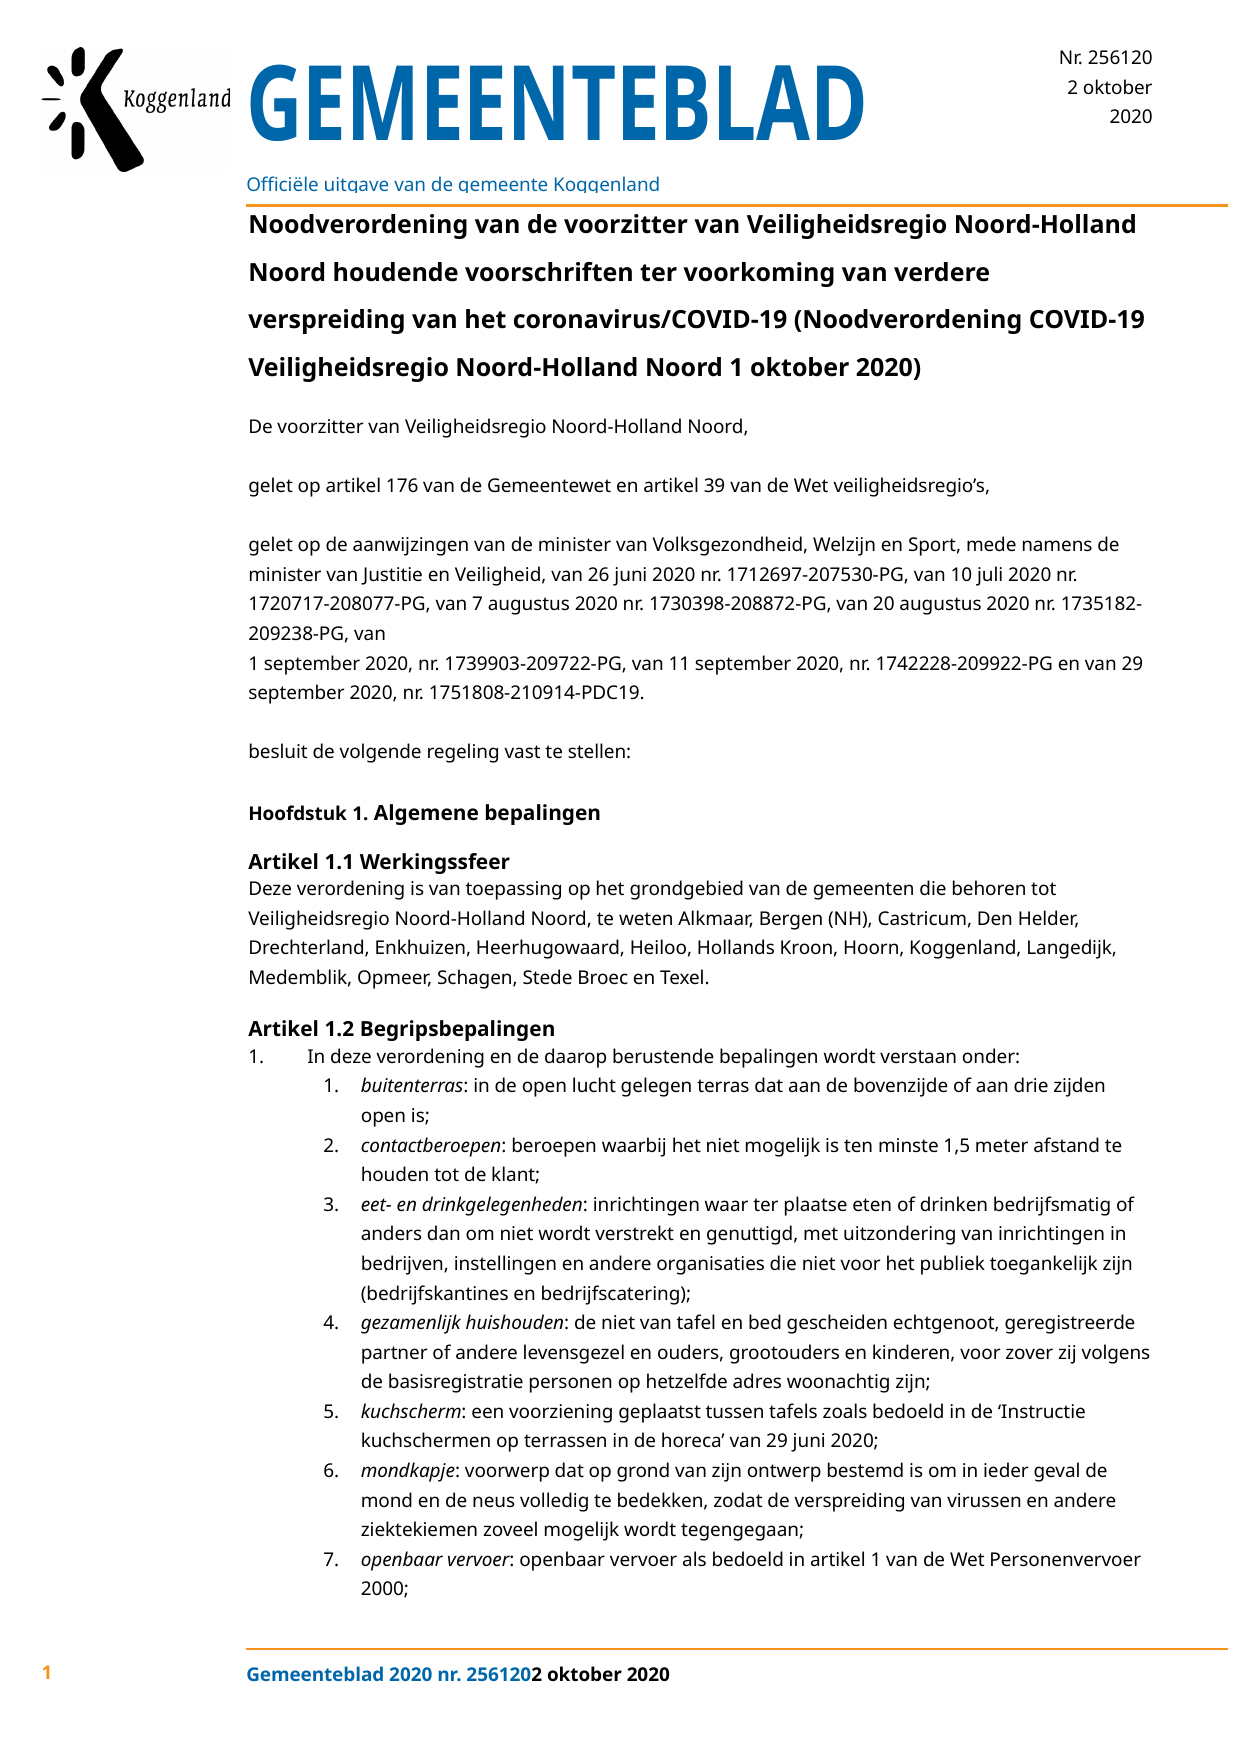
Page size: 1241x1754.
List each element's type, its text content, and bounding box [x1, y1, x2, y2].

list openbaar vervoer: openbaar vervoer als bedoeld in artikel 1 van de Wet Personenvervoer 2000; [323, 1546, 1152, 1601]
text Artikel 1.2 Begripsbepalingen [248, 1014, 1152, 1043]
list kuchscherm: een voorziening geplaatst tussen tafels zoals bedoeld in de ‘Instructie kuchschermen op terrassen in de horeca’ van 29 juni 2020; [323, 1398, 1152, 1453]
text besluit de volgende regeling vast te stellen: [248, 738, 1152, 764]
list mondkapje: voorwerp dat op grond van zijn ontwerp bestemd is om in ieder geval de mond en de neus volledig te bedekken, zodat de verspreiding van virussen en andere ziektekiemen zoveel mogelijk wordt tegengegaan; [323, 1457, 1152, 1542]
list gezamenlijk huishouden: de niet van tafel en bed gescheiden echtgenoot, geregistreerde partner of andere levensgezel en ouders, grootouders en kinderen, voor zover zij volgens de basisregistratie personen op hetzelfde adres woonachtig zijn; [323, 1309, 1152, 1394]
picture [41, 47, 231, 172]
text Hoofdstuk 1. Algemene bepalingen [248, 798, 1152, 826]
list buitenterras: in de open lucht gelegen terras dat aan de bovenzijde of aan drie zijden open is; [323, 1073, 1152, 1128]
text gelet op de aanwijzingen van de minister van Volksgezondheid, Welzijn en Sport, mede namens de minister van Justitie en Veiligheid, van 26 juni 2020 nr. 1712697-207530-PG, van 10 juli 2020 nr. 1720717-208077-PG, van 7 augustus 2020 nr. 1730398-208872-PG, van 20 augustus 2020 nr. 1735182-209238-PG, van [248, 531, 1152, 646]
text Artikel 1.1 Werkingssfeer [248, 847, 1152, 875]
text Noodverordening van de voorzitter van Veiligheidsregio Noord-Holland Noord houdende voorschriften ter voorkoming van verdere verspreiding van het coronavirus/COVID-19 (Noodverordening COVID-19 Veiligheidsregio Noord-Holland Noord 1 oktober 2020) [248, 207, 1152, 384]
text 1 september 2020, nr. 1739903-209722-PG, van 11 september 2020, nr. 1742228-209922-PG en van 29 september 2020, nr. 1751808-210914-PDC19. [248, 650, 1152, 705]
list In deze verordening en de daarop berustende bepalingen wordt verstaan onder: [248, 1043, 1152, 1069]
text gelet op artikel 176 van de Gemeentewet en artikel 39 van de Wet veiligheidsregio’s, [248, 472, 1152, 498]
list contactberoepen: beroepen waarbij het niet mogelijk is ten minste 1,5 meter afstand te houden tot de klant; [323, 1132, 1152, 1187]
text De voorzitter van Veiligheidsregio Noord-Holland Noord, [248, 413, 1152, 439]
text Deze verordening is van toepassing op het grondgebied van de gemeenten die behoren tot Veiligheidsregio Noord-Holland Noord, te weten Alkmaar, Bergen (NH), Castricum, Den Helder, Drechterland, Enkhuizen, Heerhugowaard, Heiloo, Hollands Kroon, Hoorn, Koggenland, Langedijk, Medemblik, Opmeer, Schagen, Stede Broec en Texel. [248, 875, 1152, 990]
list eet- en drinkgelegenheden: inrichtingen waar ter plaatse eten of drinken bedrijfsmatig of anders dan om niet wordt verstrekt en genuttigd, met uitzondering van inrichtingen in bedrijven, instellingen en andere organisaties die niet voor het publiek toegankelijk zijn (bedrijfskantines en bedrijfscatering); [323, 1191, 1152, 1305]
